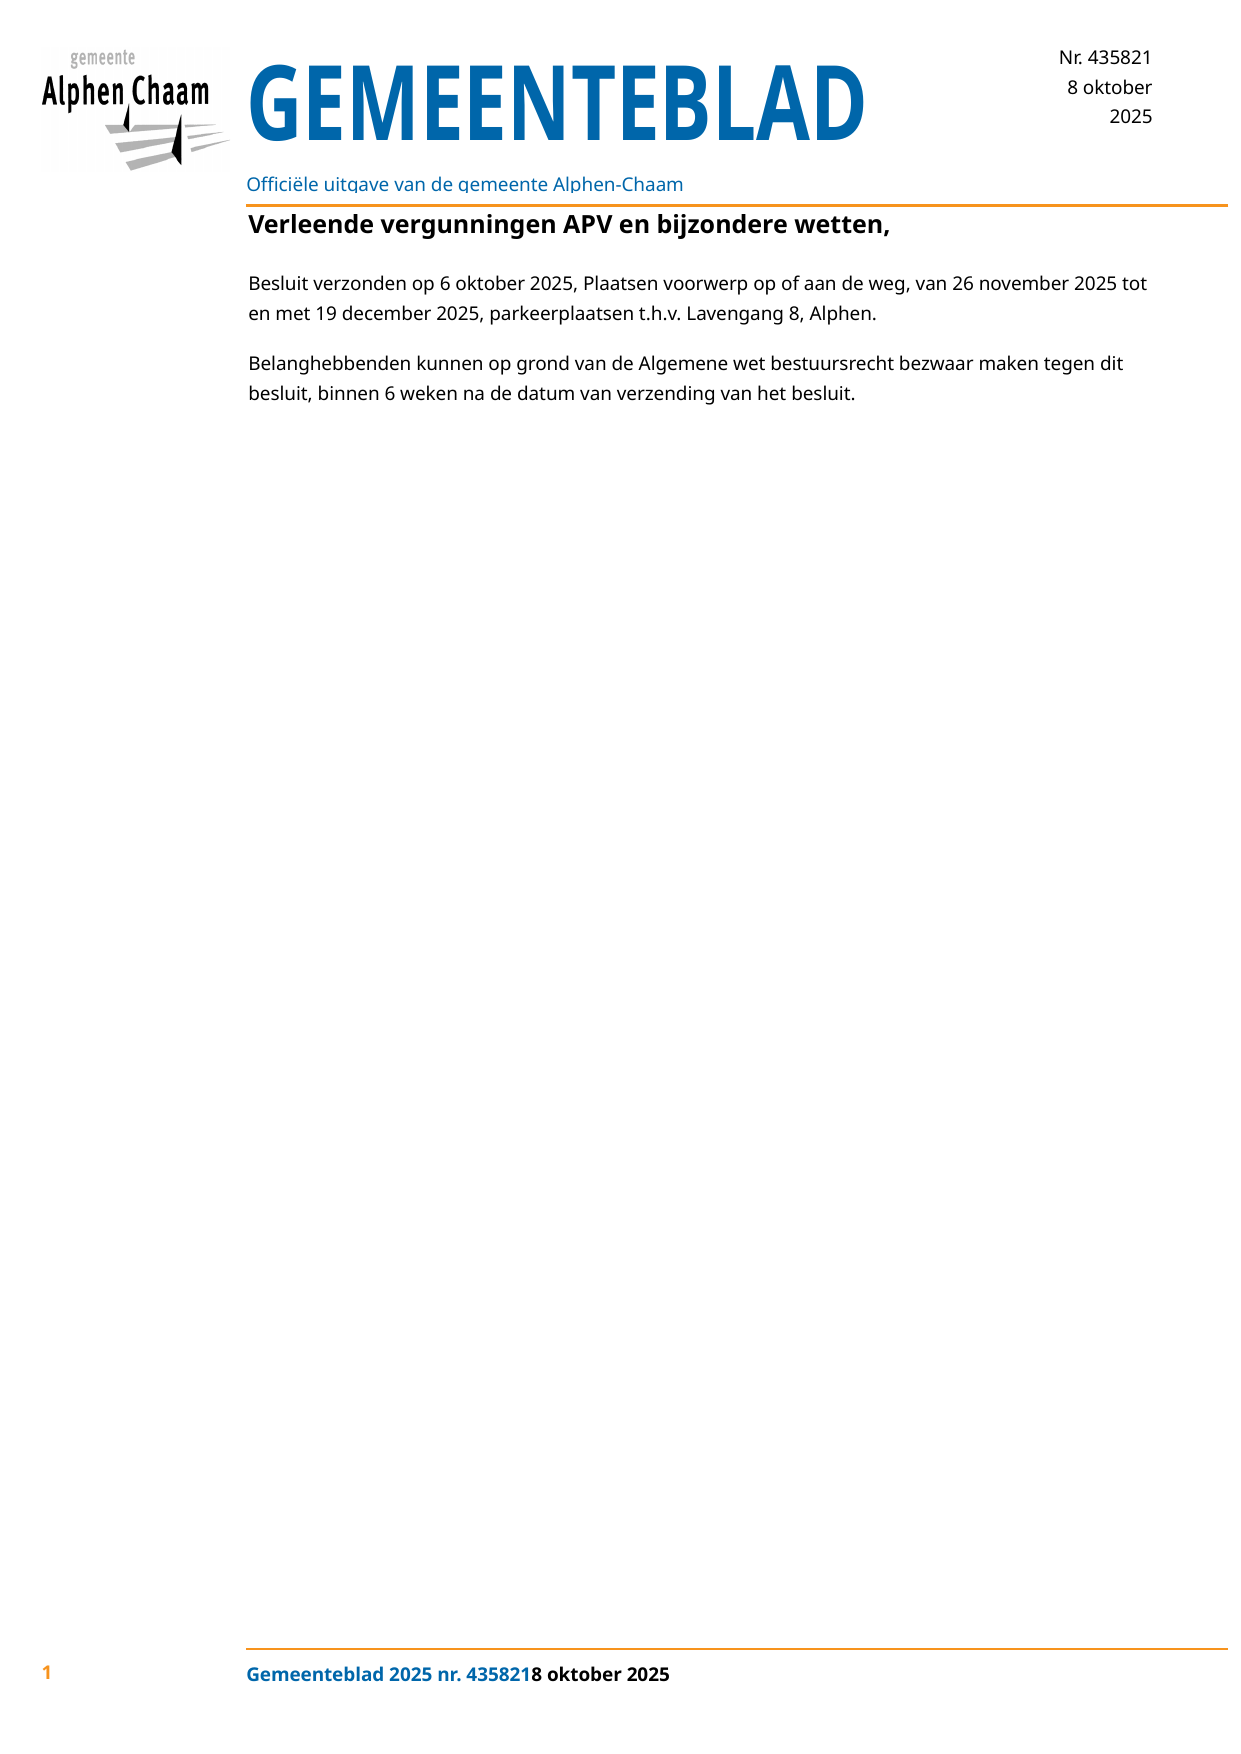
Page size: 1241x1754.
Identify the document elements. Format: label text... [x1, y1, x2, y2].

text Belanghebbenden kunnen op grond van de Algemene wet bestuursrecht bezwaar maken tegen dit besluit, binnen 6 weken na de datum van verzending van het besluit. [248, 350, 1152, 406]
picture [41, 47, 231, 172]
text Besluit verzonden op 6 oktober 2025, Plaatsen voorwerp op of aan de weg, van 26 november 2025 tot en met 19 december 2025, parkeerplaatsen t.h.v. Lavengang 8, Alphen. [248, 270, 1152, 326]
text Verleende vergunningen APV en bijzondere wetten, [248, 207, 1152, 241]
